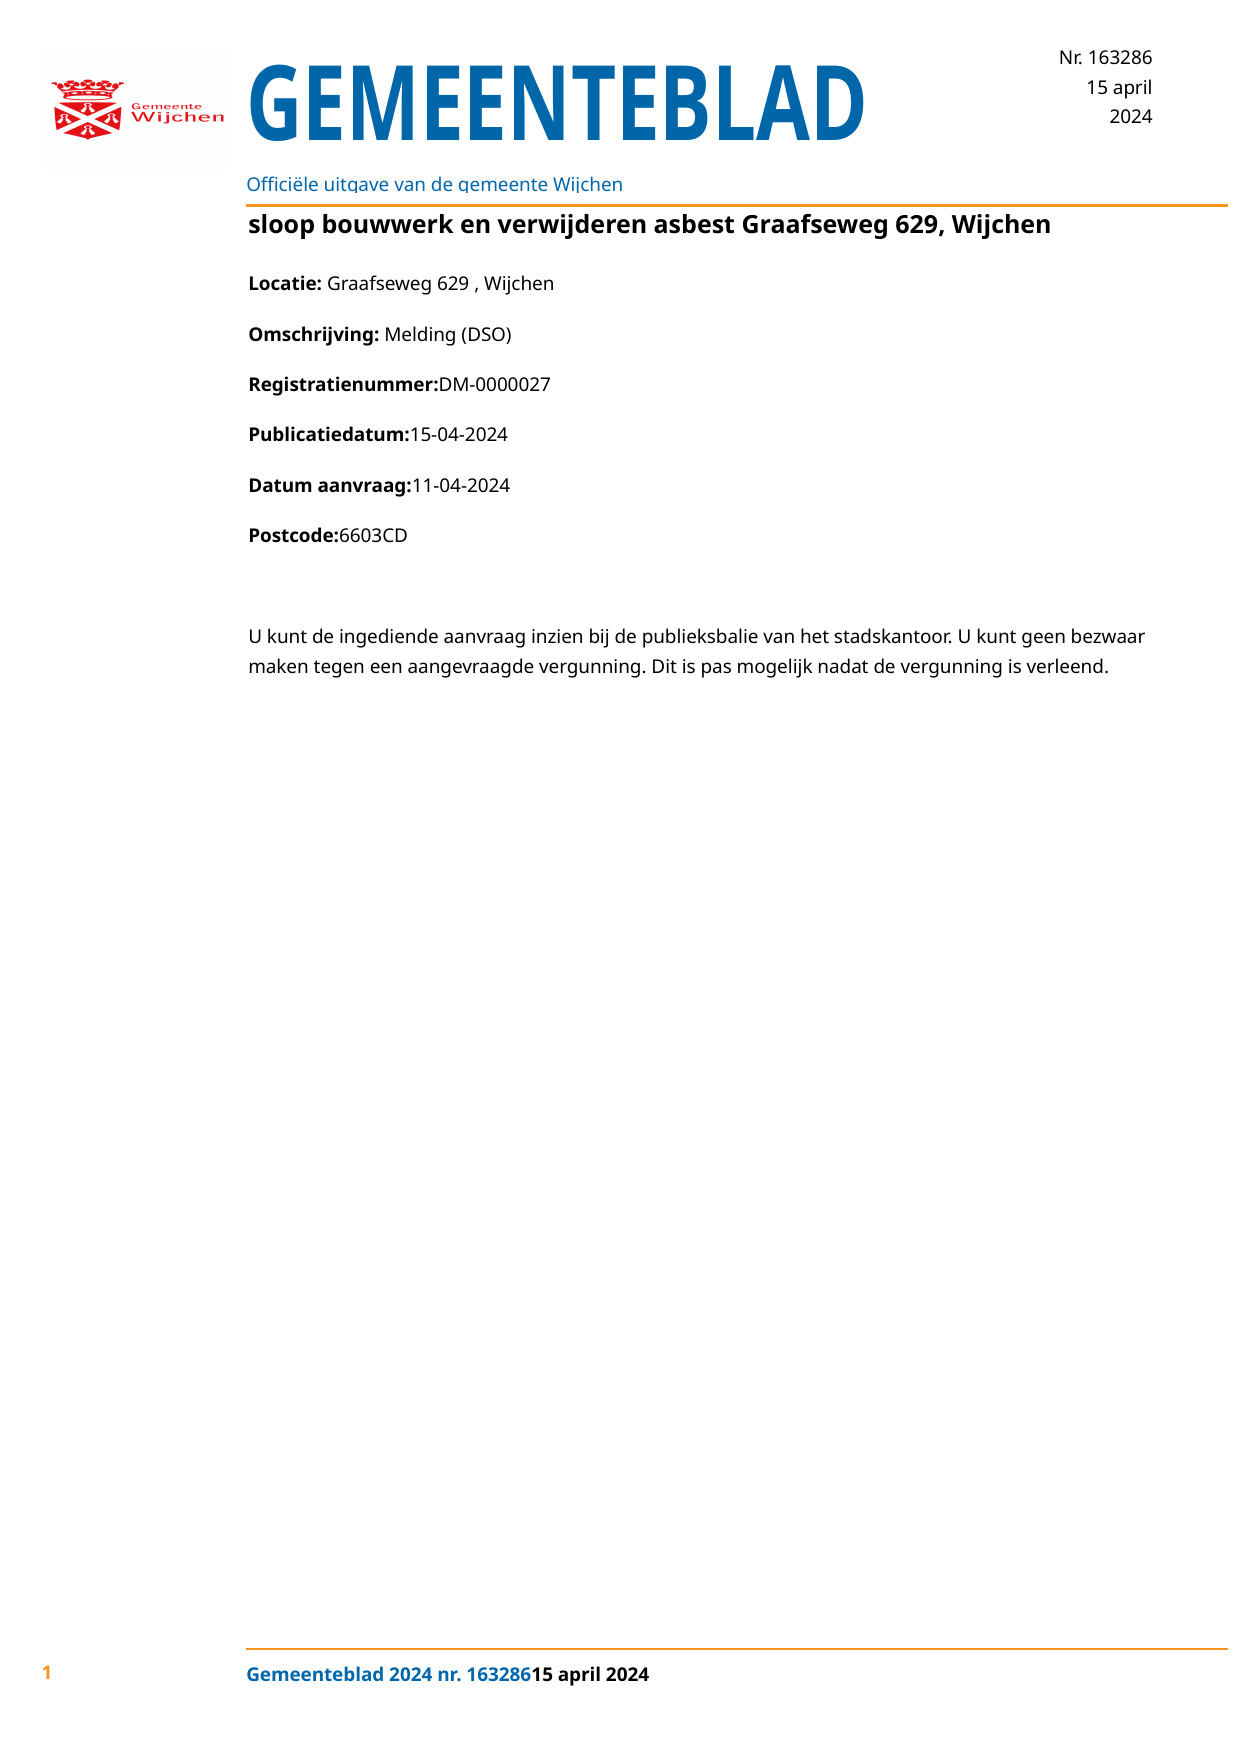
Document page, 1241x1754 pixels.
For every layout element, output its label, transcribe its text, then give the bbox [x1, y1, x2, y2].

text Registratienummer:DM-0000027 [248, 371, 1152, 397]
picture [41, 47, 231, 172]
text Datum aanvraag:11-04-2024 [248, 472, 1152, 498]
text Publicatiedatum:15-04-2024 [248, 422, 1152, 447]
text Postcode:6603CD [248, 522, 1152, 548]
text Locatie: Graafseweg 629 , Wijchen [248, 270, 1152, 296]
text sloop bouwwerk en verwijderen asbest Graafseweg 629, Wijchen [248, 207, 1152, 241]
text U kunt de ingediende aanvraag inzien bij de publieksbalie van het stadskantoor. U kunt geen bezwaar maken tegen een aangevraagde vergunning. Dit is pas mogelijk nadat de vergunning is verleend. [248, 623, 1152, 678]
text Omschrijving: Melding (DSO) [248, 321, 1152, 346]
